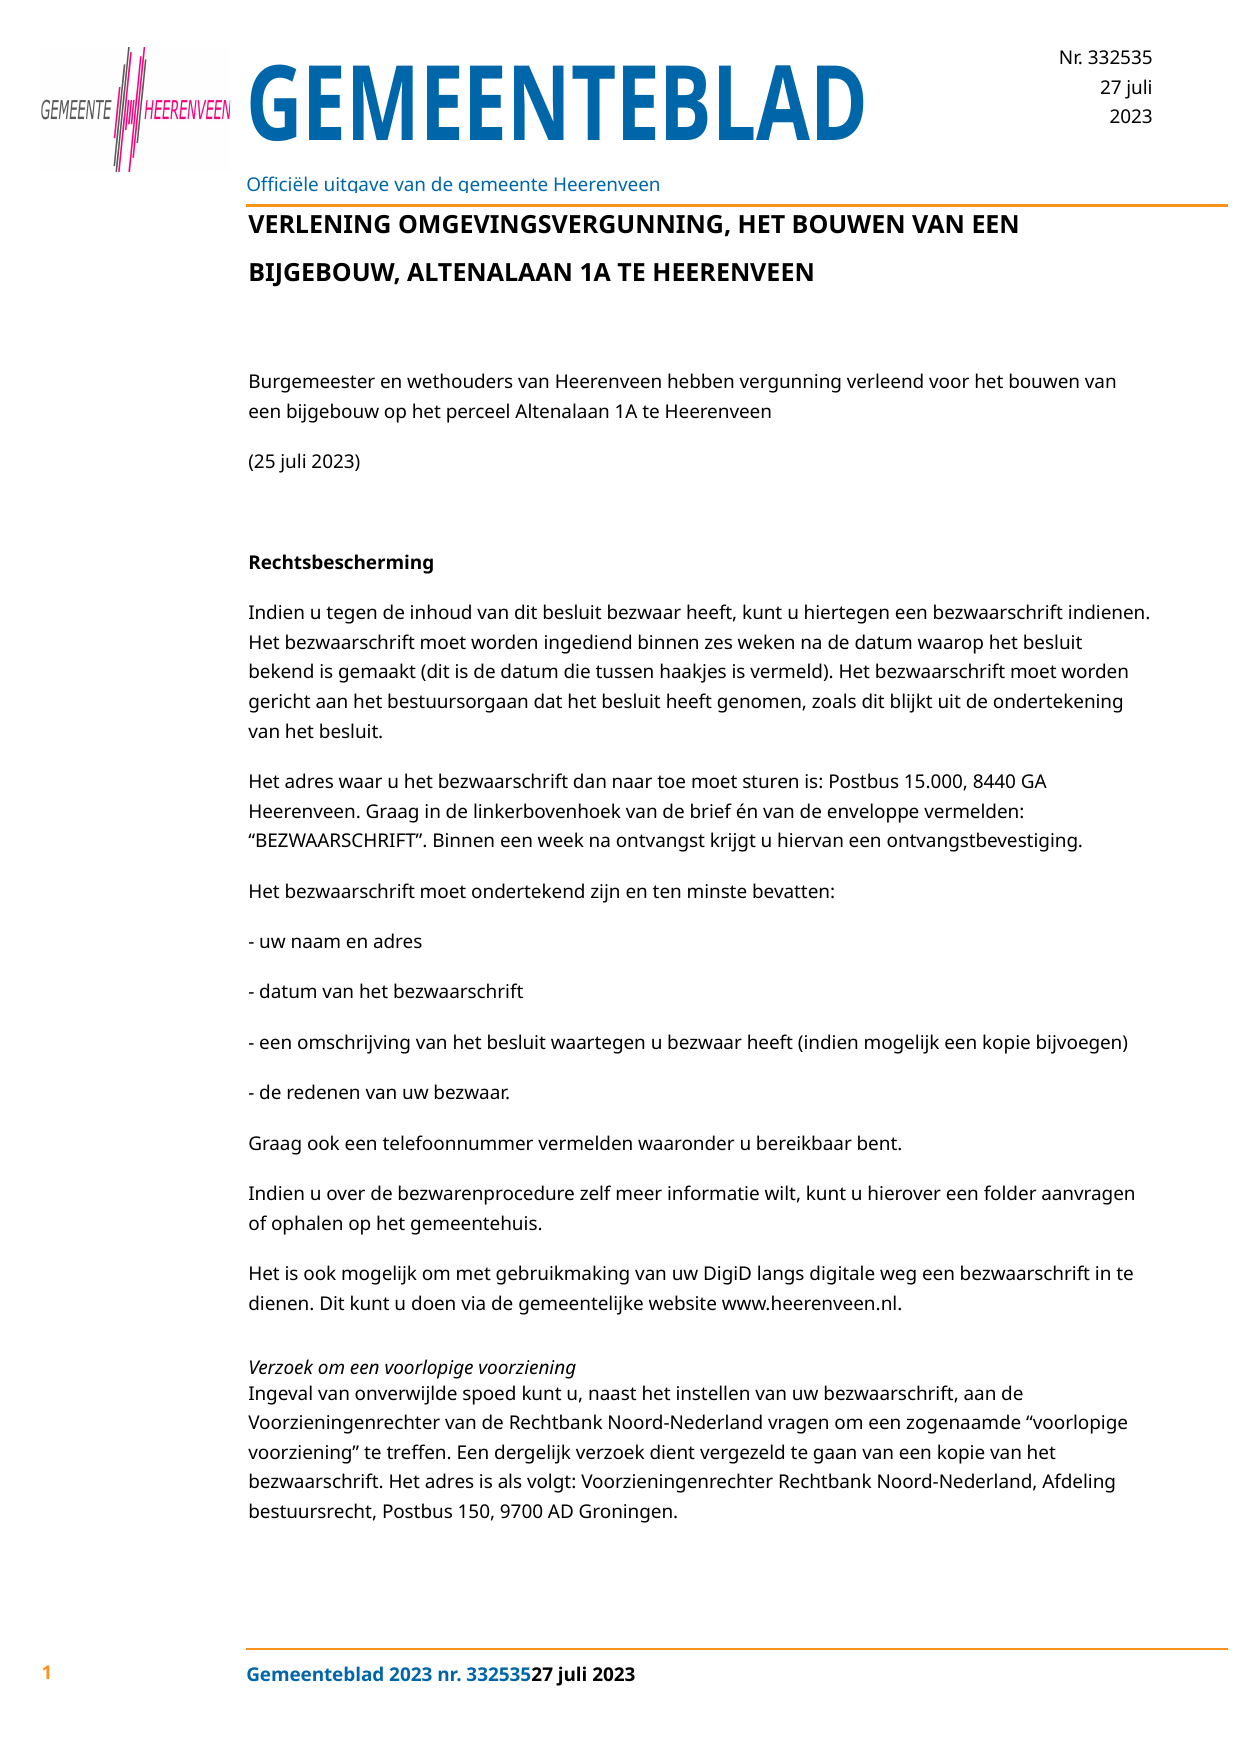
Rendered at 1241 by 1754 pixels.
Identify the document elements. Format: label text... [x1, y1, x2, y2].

text Verzoek om een voorlopige voorziening [248, 1354, 1152, 1380]
text Indien u tegen de inhoud van dit besluit bezwaar heeft, kunt u hiertegen een bezwaarschrift indienen. Het bezwaarschrift moet worden ingediend binnen zes weken na de datum waarop het besluit bekend is gemaakt (dit is de datum die tussen haakjes is vermeld). Het bezwaarschrift moet worden gericht aan het bestuursorgaan dat het besluit heeft genomen, zoals dit blijkt uit de ondertekening van het besluit. [248, 599, 1152, 744]
text Rechtsbescherming [248, 549, 1152, 575]
text Het bezwaarschrift moet ondertekend zijn en ten minste bevatten: [248, 878, 1152, 904]
picture [41, 47, 231, 172]
text Het is ook mogelijk om met gebruikmaking van uw DigiD langs digitale weg een bezwaarschrift in te dienen. Dit kunt u doen via de gemeentelijke website www.heerenveen.nl. [248, 1260, 1152, 1316]
text Ingeval van onverwijlde spoed kunt u, naast het instellen van uw bezwaarschrift, aan de Voorzieningenrechter van de Rechtbank Noord-Nederland vragen om een zogenaamde “voorlopige voorziening” te treffen. Een dergelijk verzoek dient vergezeld te gaan van een kopie van het bezwaarschrift. Het adres is als volgt: Voorzieningenrechter Rechtbank Noord-Nederland, Afdeling bestuursrecht, Postbus 150, 9700 AD Groningen. [248, 1380, 1152, 1524]
text Burgemeester en wethouders van Heerenveen hebben vergunning verleend voor het bouwen van een bijgebouw op het perceel Altenalaan 1A te Heerenveen [248, 368, 1152, 424]
text - een omschrijving van het besluit waartegen u bezwaar heeft (indien mogelijk een kopie bijvoegen) [248, 1029, 1152, 1055]
text VERLENING OMGEVINGSVERGUNNING, HET BOUWEN VAN EEN BIJGEBOUW, ALTENALAAN 1A TE HEERENVEEN [248, 207, 1152, 288]
text - uw naam en adres [248, 928, 1152, 954]
text - datum van het bezwaarschrift [248, 979, 1152, 1004]
text - de redenen van uw bezwaar. [248, 1079, 1152, 1105]
text (25 juli 2023) [248, 448, 1152, 474]
text Indien u over de bezwarenprocedure zelf meer informatie wilt, kunt u hierover een folder aanvragen of ophalen op het gemeentehuis. [248, 1180, 1152, 1236]
text Graag ook een telefoonnummer vermelden waaronder u bereikbaar bent. [248, 1130, 1152, 1156]
text Het adres waar u het bezwaarschrift dan naar toe moet sturen is: Postbus 15.000, 8440 GA Heerenveen. Graag in de linkerbovenhoek van de brief én van de enveloppe vermelden: “BEZWAARSCHRIFT”. Binnen een week na ontvangst krijgt u hiervan een ontvangstbevestiging. [248, 768, 1152, 853]
